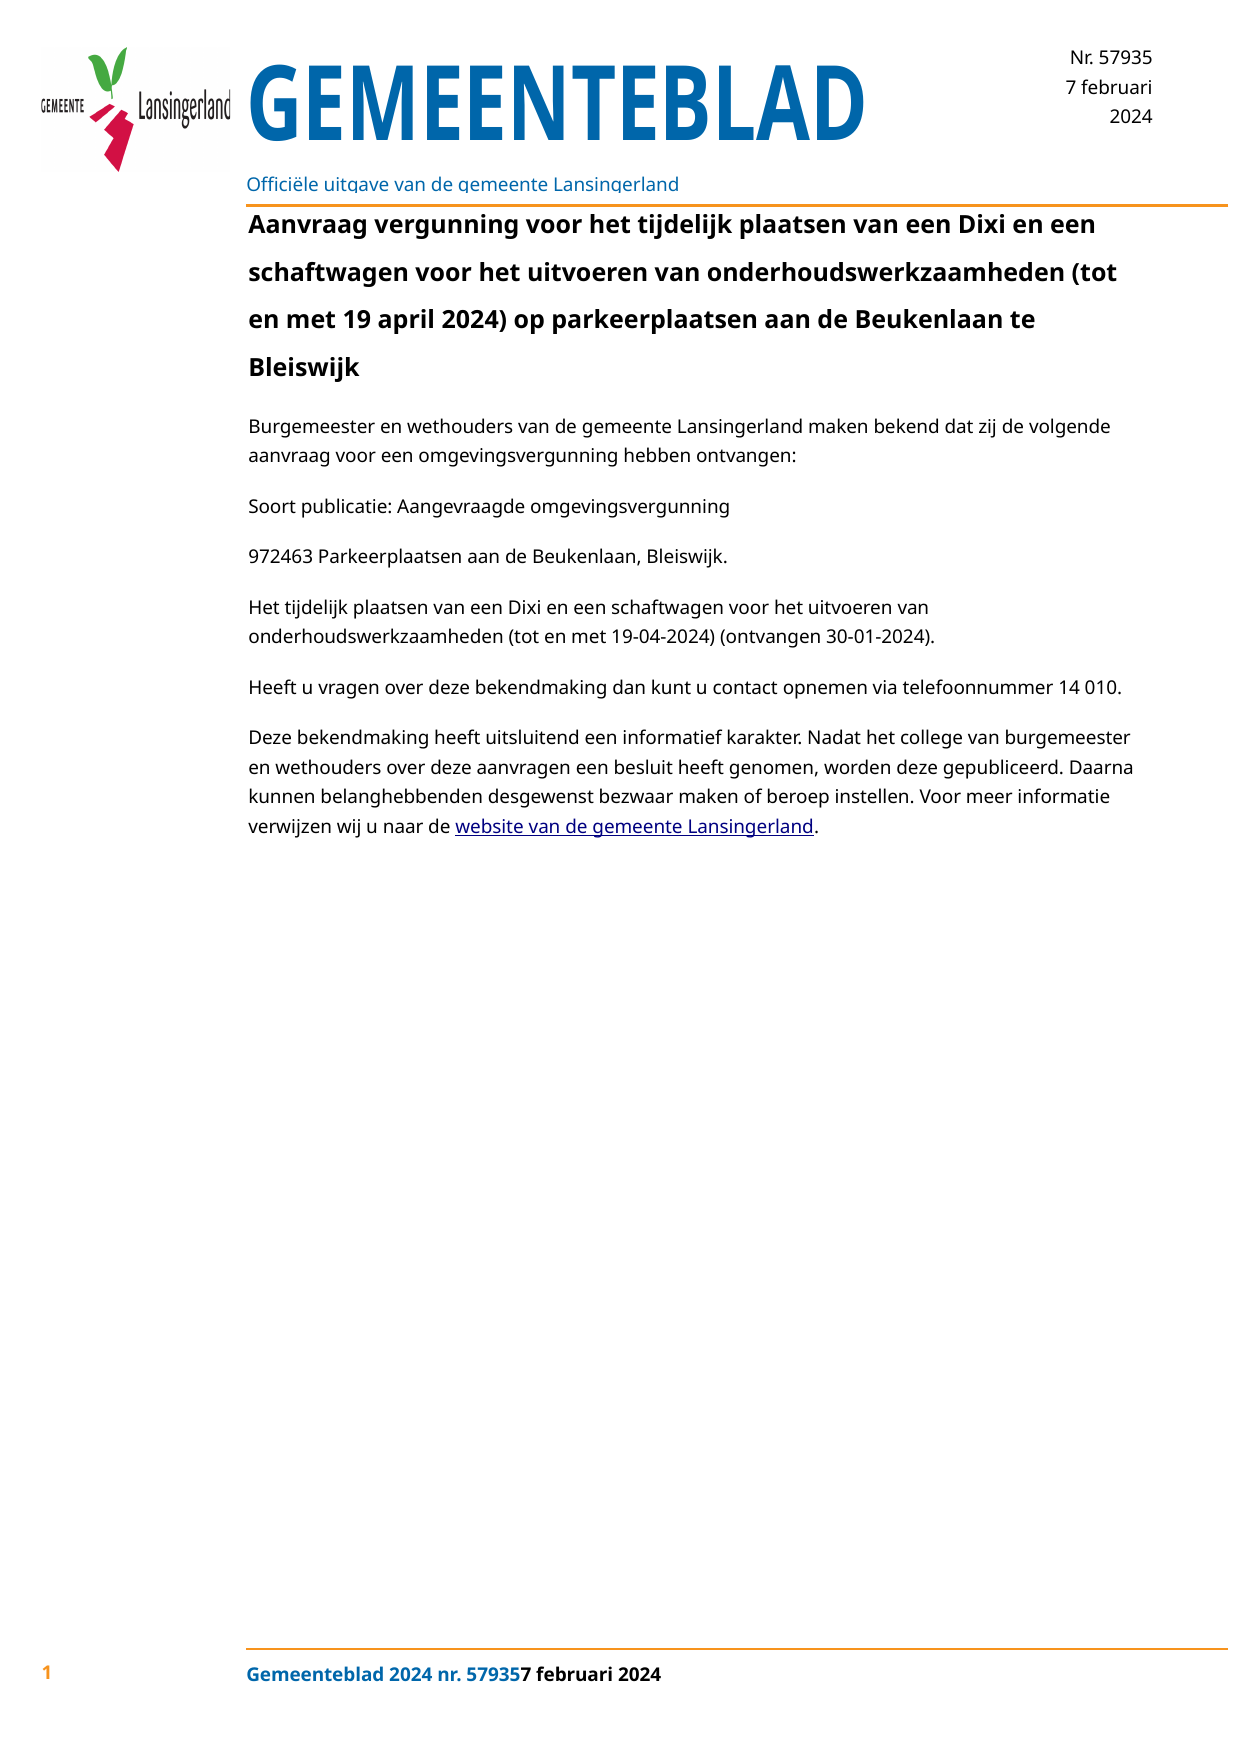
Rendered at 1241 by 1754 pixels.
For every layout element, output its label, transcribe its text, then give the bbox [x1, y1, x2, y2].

text Soort publicatie: Aangevraagde omgevingsvergunning [248, 493, 1152, 519]
text Het tijdelijk plaatsen van een Dixi en een schaftwagen voor het uitvoeren van onderhoudswerkzaamheden (tot en met 19-04-2024) (ontvangen 30-01-2024). [248, 594, 1152, 649]
picture [41, 47, 231, 172]
text Deze bekendmaking heeft uitsluitend een informatief karakter. Nadat het college van burgemeester en wethouders over deze aanvragen een besluit heeft genomen, worden deze gepubliceerd. Daarna kunnen belanghebbenden desgewenst bezwaar maken of beroep instellen. Voor meer informatie verwijzen wij u naar de website van de gemeente Lansingerland. [248, 724, 1152, 839]
text Burgemeester en wethouders van de gemeente Lansingerland maken bekend dat zij de volgende aanvraag voor een omgevingsvergunning hebben ontvangen: [248, 413, 1152, 468]
text Aanvraag vergunning voor het tijdelijk plaatsen van een Dixi en een schaftwagen voor het uitvoeren van onderhoudswerkzaamheden (tot en met 19 april 2024) op parkeerplaatsen aan de Beukenlaan te Bleiswijk [248, 207, 1152, 384]
text Heeft u vragen over deze bekendmaking dan kunt u contact opnemen via telefoonnummer 14 010. [248, 674, 1152, 700]
text 972463 Parkeerplaatsen aan de Beukenlaan, Bleiswijk. [248, 543, 1152, 569]
